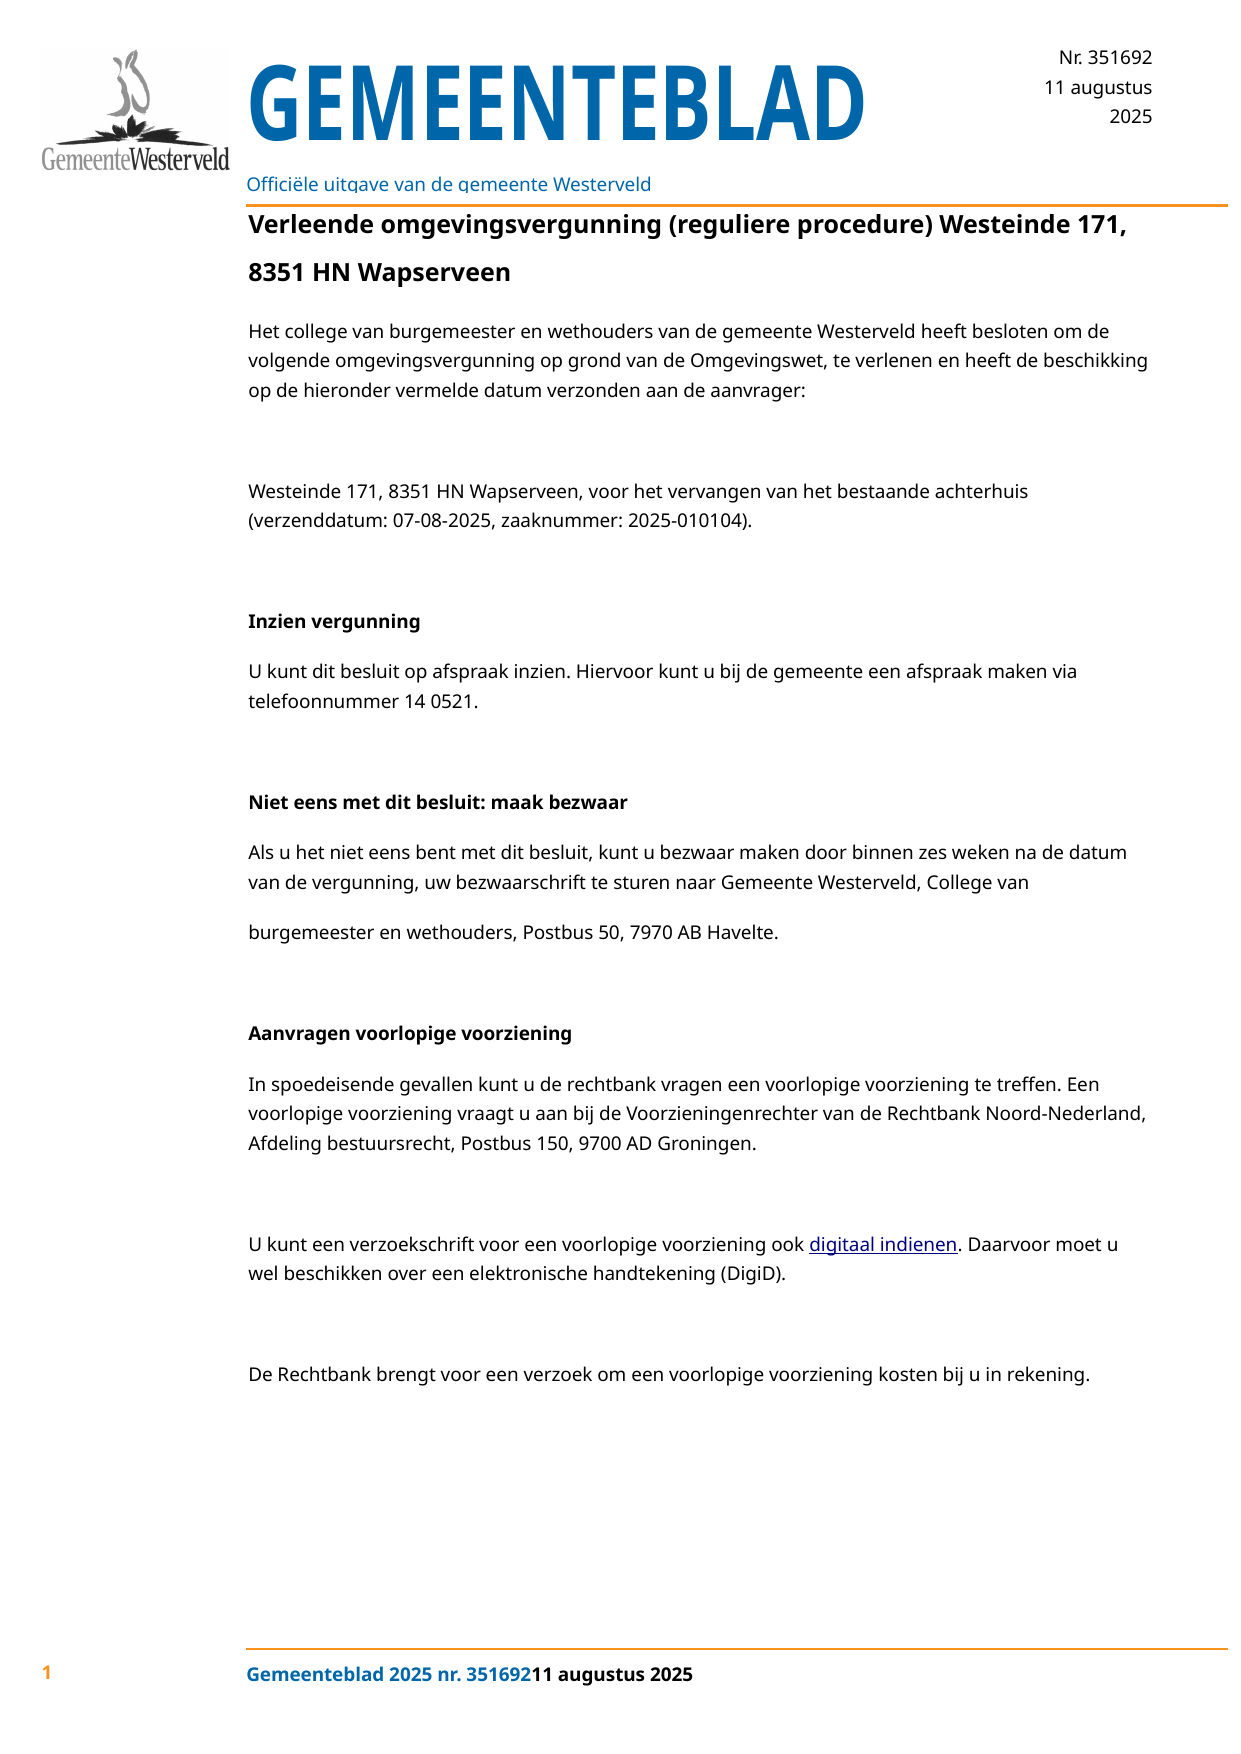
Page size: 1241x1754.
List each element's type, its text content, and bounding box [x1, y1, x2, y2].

text Het college van burgemeester en wethouders van de gemeente Westerveld heeft besloten om de volgende omgevingsvergunning op grond van de Omgevingswet, te verlenen en heeft de beschikking op de hieronder vermelde datum verzonden aan de aanvrager: [248, 318, 1152, 403]
text Niet eens met dit besluit: maak bezwaar [248, 789, 1152, 815]
text In spoedeisende gevallen kunt u de rechtbank vragen een voorlopige voorziening te treffen. Een voorlopige voorziening vraagt u aan bij de Voorzieningenrechter van de Rechtbank Noord-Nederland, Afdeling bestuursrecht, Postbus 150, 9700 AD Groningen. [248, 1071, 1152, 1156]
text Aanvragen voorlopige voorziening [248, 1020, 1152, 1046]
text U kunt een verzoekschrift voor een voorlopige voorziening ook digitaal indienen. Daarvoor moet u wel beschikken over een elektronische handtekening (DigiD). [248, 1231, 1152, 1286]
text U kunt dit besluit op afspraak inzien. Hiervoor kunt u bij de gemeente een afspraak maken via telefoonnummer 14 0521. [248, 659, 1152, 714]
text Westeinde 171, 8351 HN Wapserveen, voor het vervangen van het bestaande achterhuis (verzenddatum: 07-08-2025, zaaknummer: 2025-010104). [248, 478, 1152, 533]
text Inzien vergunning [248, 608, 1152, 634]
picture [41, 47, 231, 172]
text De Rechtbank brengt voor een verzoek om een voorlopige voorziening kosten bij u in rekening. [248, 1361, 1152, 1387]
text Verleende omgevingsvergunning (reguliere procedure) Westeinde 171, 8351 HN Wapserveen [248, 207, 1152, 288]
text burgemeester en wethouders, Postbus 50, 7970 AB Havelte. [248, 919, 1152, 945]
text Als u het niet eens bent met dit besluit, kunt u bezwaar maken door binnen zes weken na de datum van de vergunning, uw bezwaarschrift te sturen naar Gemeente Westerveld, College van [248, 839, 1152, 895]
